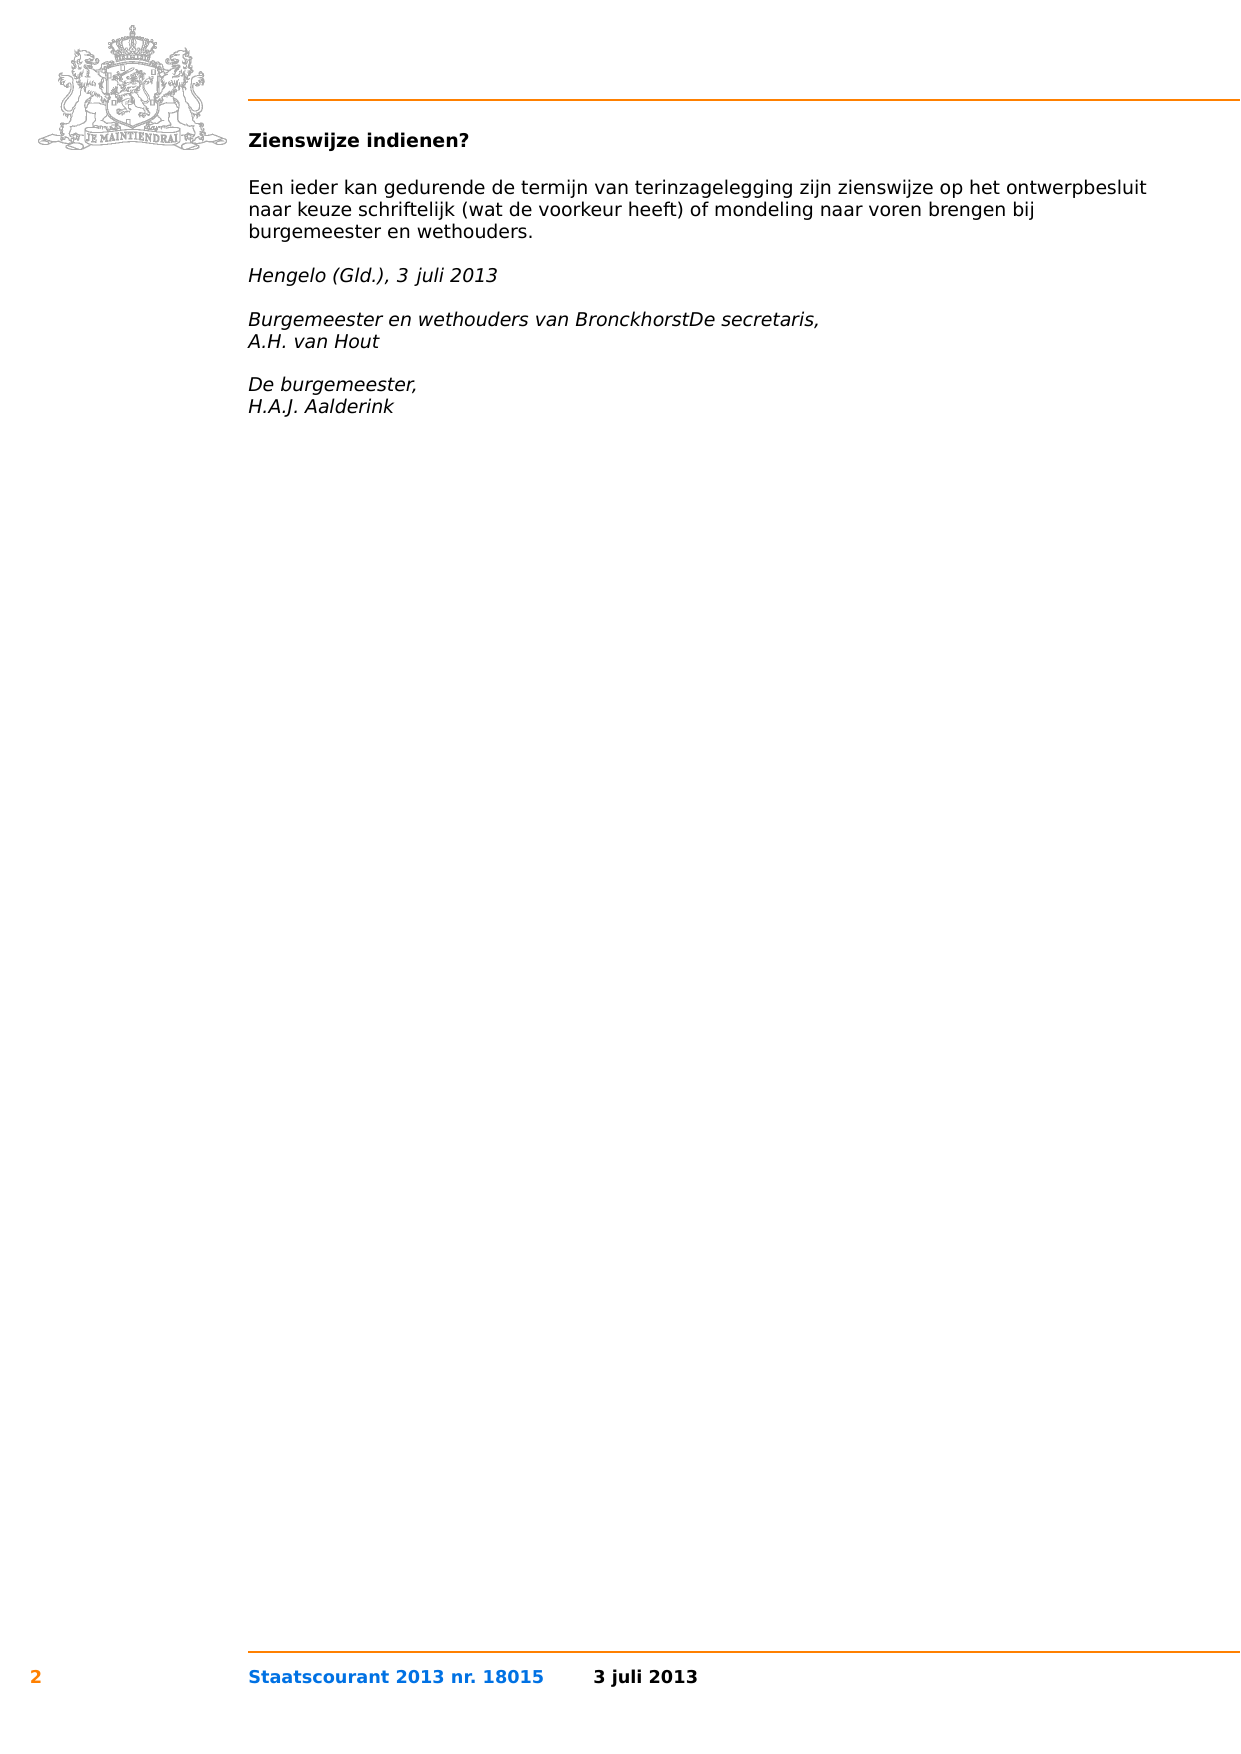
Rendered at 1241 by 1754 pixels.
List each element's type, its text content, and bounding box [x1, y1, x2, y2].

text Burgemeester en wethouders van BronckhorstDe secretaris, A.H. van Hout [248, 308, 1163, 352]
subtitle Zienswijze indienen? [248, 130, 1163, 152]
text Een ieder kan gedurende de termijn van terinzagelegging zijn zienswijze op het ontwerpbesluit naar keuze schriftelijk (wat de voorkeur heeft) of mondeling naar voren brengen bij burgemeester en wethouders. [248, 177, 1163, 243]
picture [38, 25, 227, 150]
text Hengelo (Gld.), 3 juli 2013 [248, 265, 1163, 287]
text De burgemeester, H.A.J. Aalderink [248, 374, 1163, 418]
